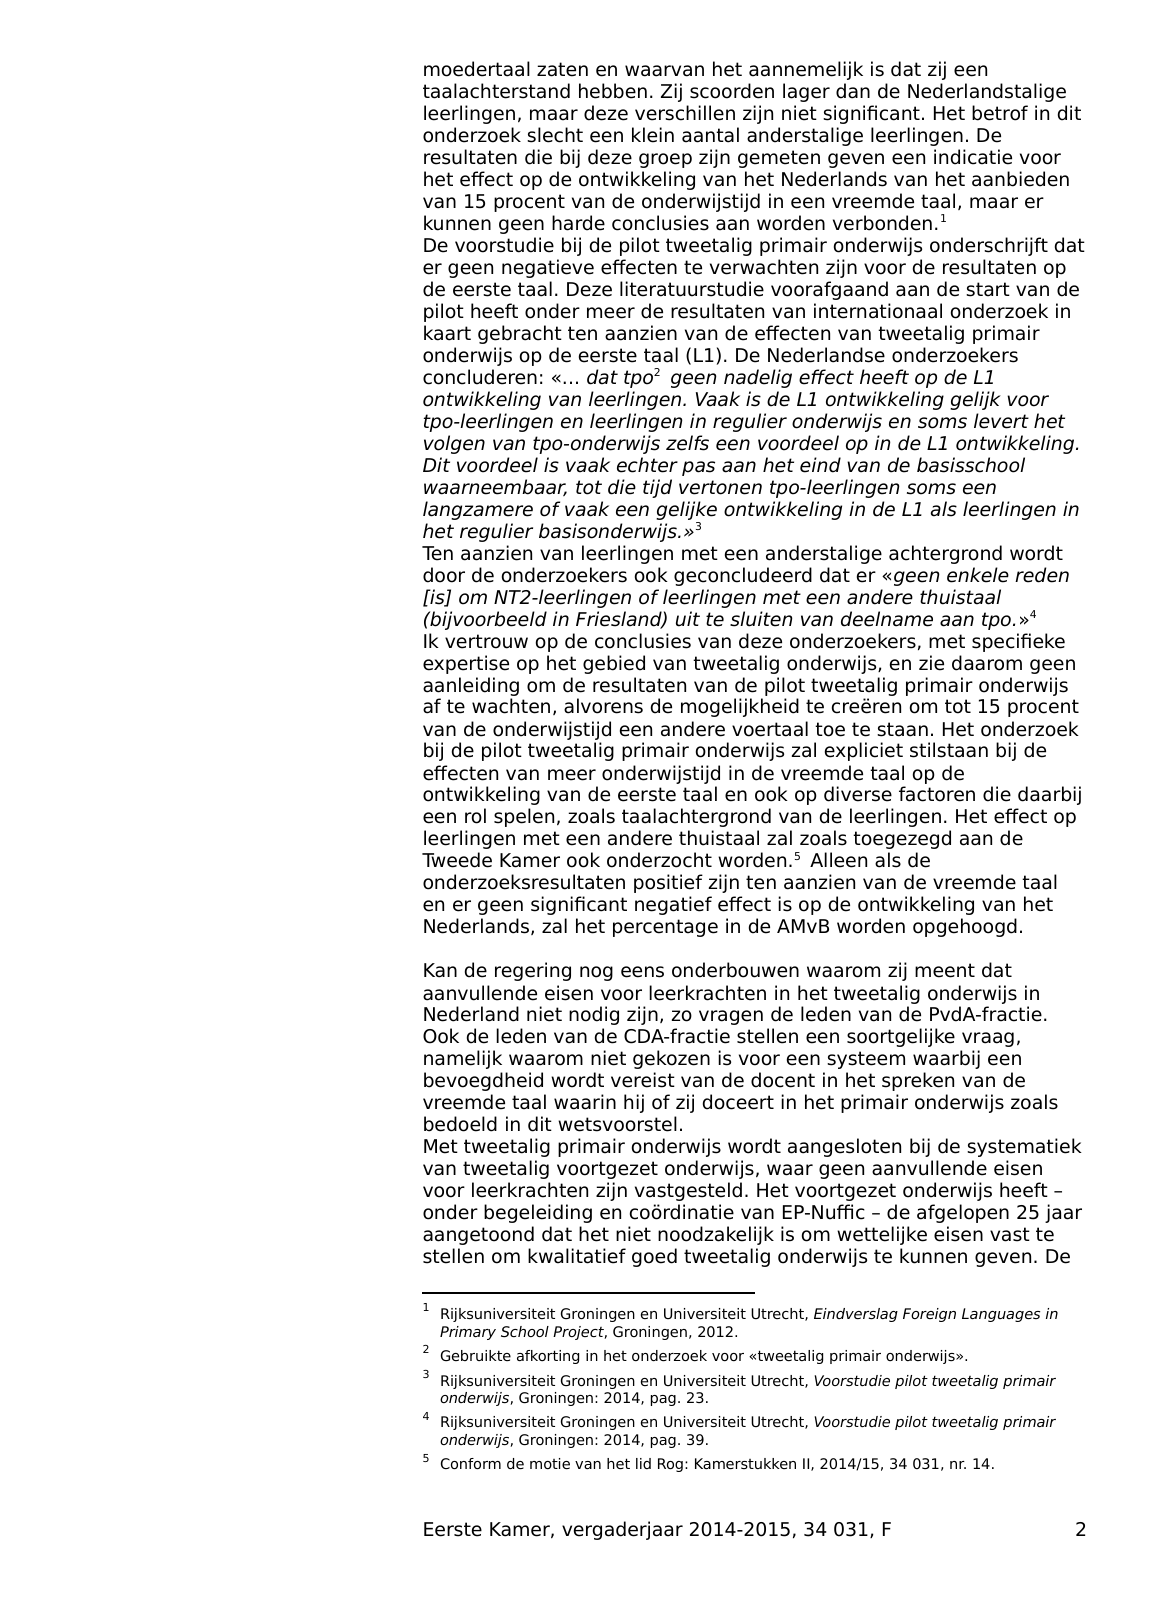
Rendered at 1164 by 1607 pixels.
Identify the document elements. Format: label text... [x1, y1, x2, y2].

text moedertaal zaten en waarvan het aannemelijk is dat zij een taalachterstand hebben. Zij scoorden lager dan de Nederlandstalige leerlingen, maar deze verschillen zijn niet significant. Het betrof in dit onderzoek slecht een klein aantal anderstalige leerlingen. De resultaten die bij deze groep zijn gemeten geven een indicatie voor het effect op de ontwikkeling van het Nederlands van het aanbieden van 15 procent van de onderwijstijd in een vreemde taal, maar er kunnen geen harde conclusies aan worden verbonden. [422, 59, 1087, 235]
text Conform de motie van het lid Rog: Kamerstukken II, 2014/15, 34 031, nr. 14. [422, 1452, 1087, 1474]
text Gebruikte afkorting in het onderzoek voor «tweetalig primair onderwijs». [422, 1343, 1087, 1366]
text Kan de regering nog eens onderbouwen waarom zij meent dat aanvullende eisen voor leerkrachten in het tweetalig onderwijs in Nederland niet nodig zijn, zo vragen de leden van de PvdA-fractie. Ook de leden van de CDA-fractie stellen een soortgelijke vraag, namelijk waarom niet gekozen is voor een systeem waarbij een bevoegdheid wordt vereist van de docent in het spreken van de vreemde taal waarin hij of zij doceert in het primair onderwijs zoals bedoeld in dit wetsvoorstel. [422, 960, 1087, 1136]
text Met tweetalig primair onderwijs wordt aangesloten bij de systematiek van tweetalig voortgezet onderwijs, waar geen aanvullende eisen voor leerkrachten zijn vastgesteld. Het voortgezet onderwijs heeft – onder begeleiding en coördinatie van EP-Nuffic – de afgelopen 25 jaar aangetoond dat het niet noodzakelijk is om wettelijke eisen vast te stellen om kwalitatief goed tweetalig onderwijs te kunnen geven. De [422, 1136, 1087, 1268]
text Rijksuniversiteit Groningen en Universiteit Utrecht, Eindverslag Foreign Languages in Primary School Project, Groningen, 2012. [422, 1302, 1087, 1341]
text Ten aanzien van leerlingen met een anderstalige achtergrond wordt door de onderzoekers ook geconcludeerd dat er «geen enkele reden [is] om NT2-leerlingen of leerlingen met een andere thuistaal (bijvoorbeeld in Friesland) uit te sluiten van deelname aan tpo.» [422, 543, 1087, 631]
text Rijksuniversiteit Groningen en Universiteit Utrecht, Voorstudie pilot tweetalig primair onderwijs, Groningen: 2014, pag. 39. [422, 1410, 1087, 1449]
text De voorstudie bij de pilot tweetalig primair onderwijs onderschrijft dat er geen negatieve effecten te verwachten zijn voor de resultaten op de eerste taal. Deze literatuurstudie voorafgaand aan de start van de pilot heeft onder meer de resultaten van internationaal onderzoek in kaart gebracht ten aanzien van de effecten van tweetalig primair onderwijs op de eerste taal (L1). De Nederlandse onderzoekers concluderen: «... dat tpo geen nadelig effect heeft op de L1 ontwikkeling van leerlingen. Vaak is de L1 ontwikkeling gelijk voor tpo-leerlingen en leerlingen in regulier onderwijs en soms levert het volgen van tpo-onderwijs zelfs een voordeel op in de L1 ontwikkeling. Dit voordeel is vaak echter pas aan het eind van de basisschool waarneembaar, tot die tijd vertonen tpo-leerlingen soms een langzamere of vaak een gelijke ontwikkeling in de L1 als leerlingen in het regulier basisonderwijs.» [422, 235, 1087, 543]
text Rijksuniversiteit Groningen en Universiteit Utrecht, Voorstudie pilot tweetalig primair onderwijs, Groningen: 2014, pag. 23. [422, 1368, 1087, 1407]
text Ik vertrouw op de conclusies van deze onderzoekers, met specifieke expertise op het gebied van tweetalig onderwijs, en zie daarom geen aanleiding om de resultaten van de pilot tweetalig primair onderwijs af te wachten, alvorens de mogelijkheid te creëren om tot 15 procent van de onderwijstijd een andere voertaal toe te staan. Het onderzoek bij de pilot tweetalig primair onderwijs zal expliciet stilstaan bij de effecten van meer onderwijstijd in de vreemde taal op de ontwikkeling van de eerste taal en ook op diverse factoren die daarbij een rol spelen, zoals taalachtergrond van de leerlingen. Het effect op leerlingen met een andere thuistaal zal zoals toegezegd aan de Tweede Kamer ook onderzocht worden. Alleen als de onderzoeksresultaten positief zijn ten aanzien van de vreemde taal en er geen significant negatief effect is op de ontwikkeling van het Nederlands, zal het percentage in de AMvB worden opgehoogd. [422, 631, 1087, 938]
